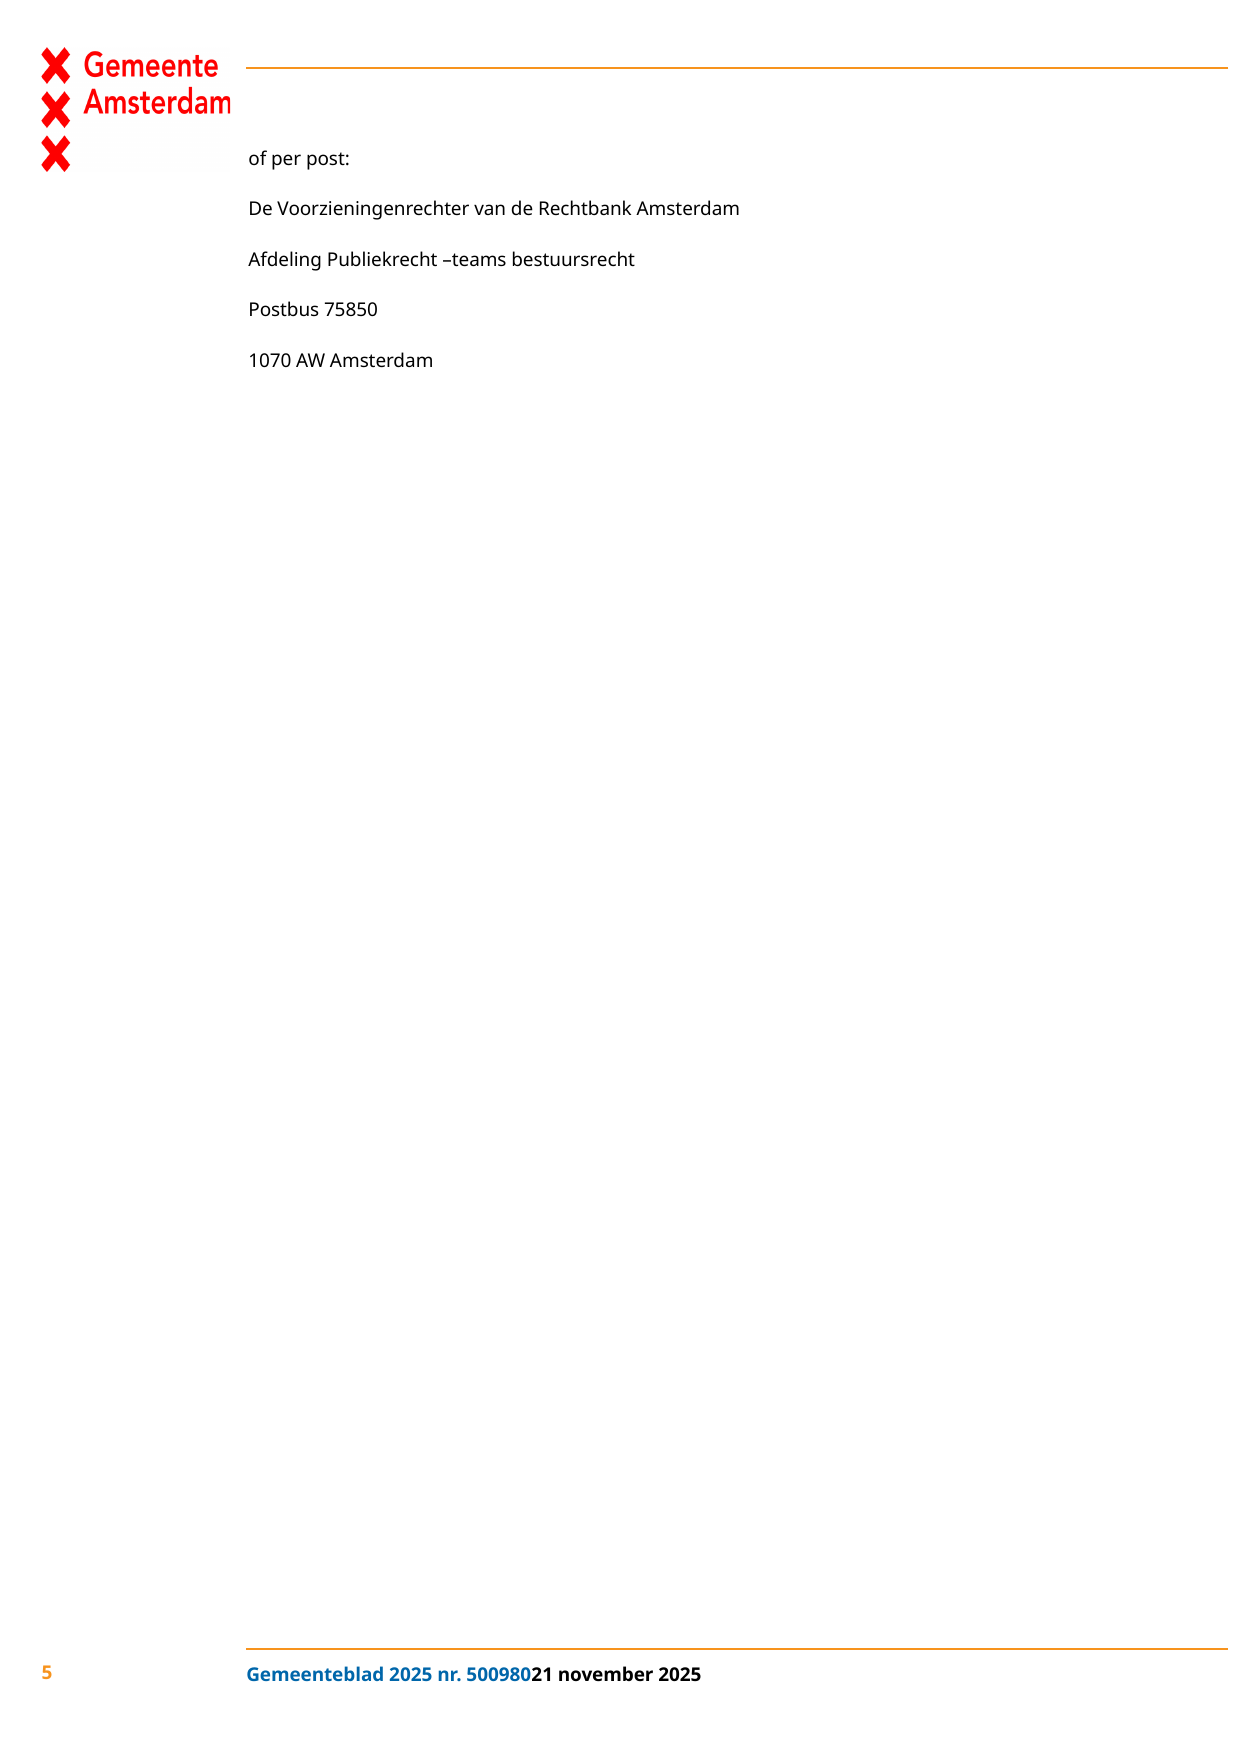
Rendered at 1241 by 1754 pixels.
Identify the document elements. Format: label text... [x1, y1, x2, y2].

picture [41, 47, 231, 172]
text Afdeling Publiekrecht –teams bestuursrecht [248, 246, 1152, 272]
text of per post: [248, 145, 1152, 171]
text 1070 AW Amsterdam [248, 347, 1152, 373]
text De Voorzieningenrechter van de Rechtbank Amsterdam [248, 196, 1152, 221]
text Postbus 75850 [248, 296, 1152, 322]
